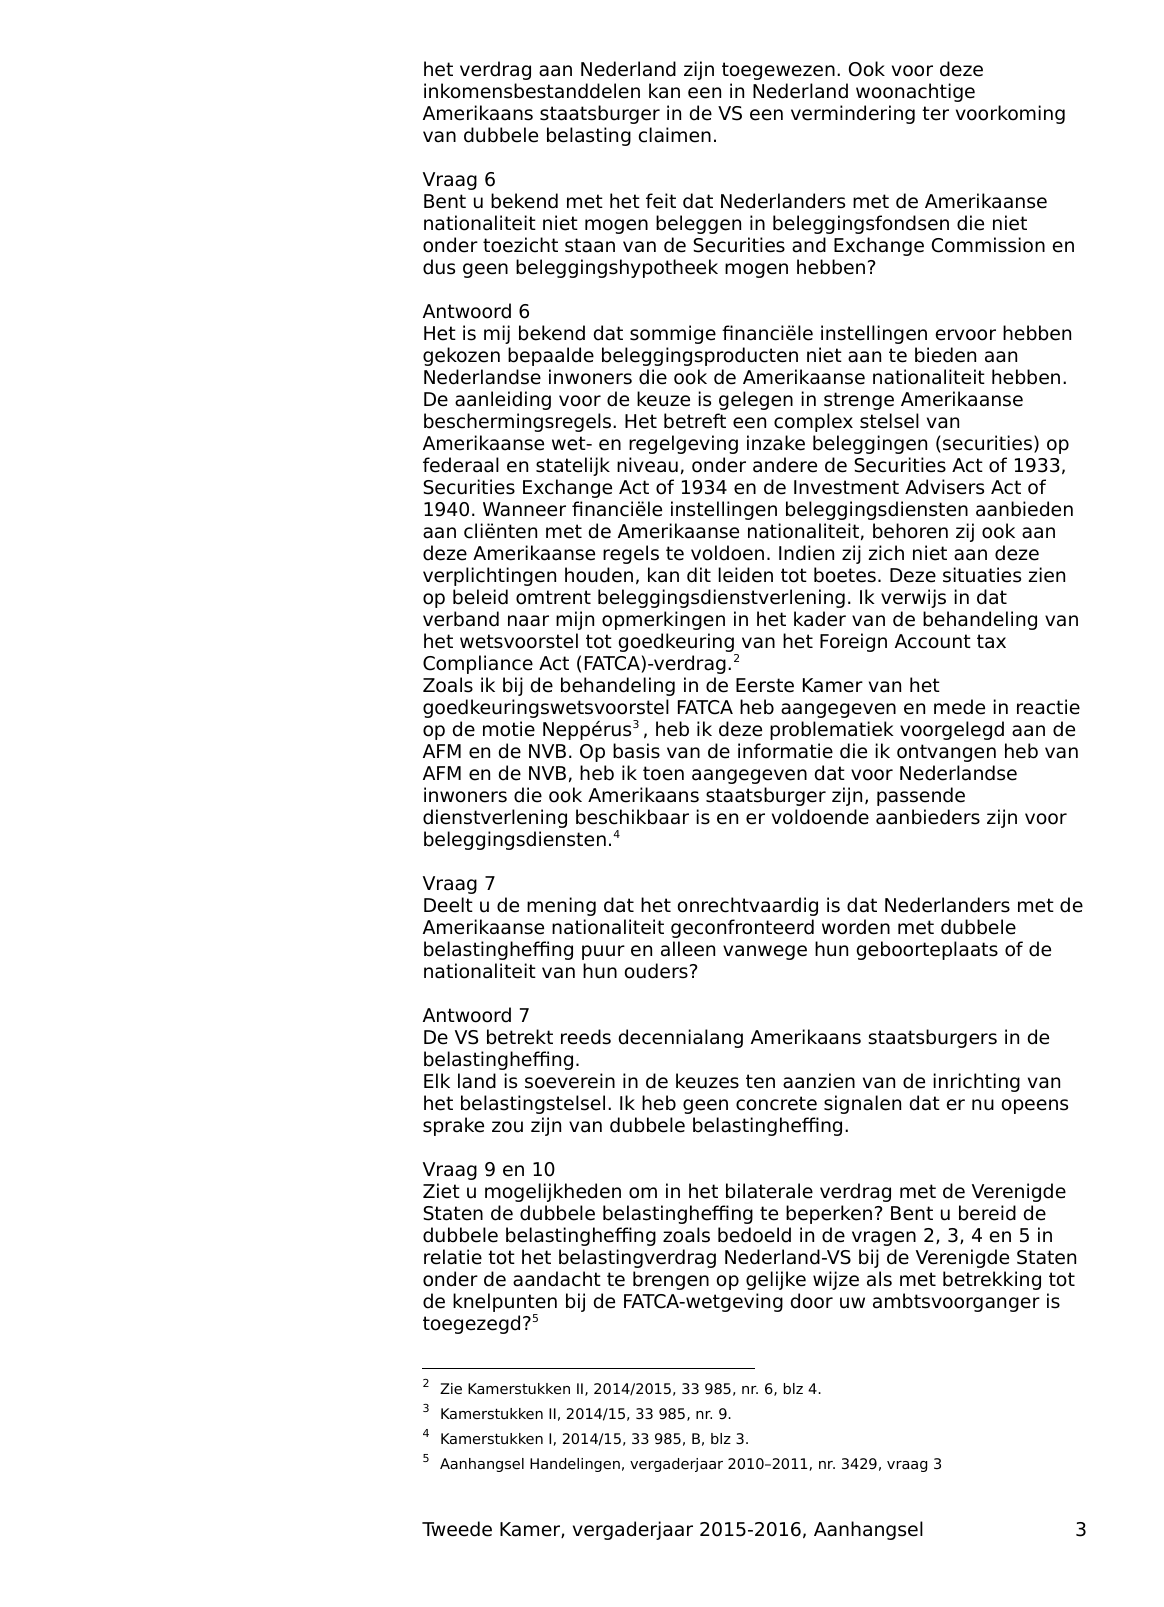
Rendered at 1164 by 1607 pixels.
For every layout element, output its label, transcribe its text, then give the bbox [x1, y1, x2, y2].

text Zoals ik bij de behandeling in de Eerste Kamer van het goedkeuringswetsvoorstel FATCA heb aangegeven en mede in reactie op de motie Neppérus, heb ik deze problematiek voorgelegd aan de AFM en de NVB. Op basis van de informatie die ik ontvangen heb van AFM en de NVB, heb ik toen aangegeven dat voor Nederlandse inwoners die ook Amerikaans staatsburger zijn, passende dienstverlening beschikbaar is en er voldoende aanbieders zijn voor beleggingsdiensten. [422, 675, 1087, 851]
text Kamerstukken II, 2014/15, 33 985, nr. 9. [422, 1402, 1087, 1424]
text Aanhangsel Handelingen, vergaderjaar 2010–2011, nr. 3429, vraag 3 [422, 1452, 1087, 1474]
text Antwoord 7 [422, 1005, 1087, 1027]
text Antwoord 6 [422, 301, 1087, 323]
text het verdrag aan Nederland zijn toegewezen. Ook voor deze inkomensbestanddelen kan een in Nederland woonachtige Amerikaans staatsburger in de VS een vermindering ter voorkoming van dubbele belasting claimen. [422, 59, 1087, 147]
text Elk land is soeverein in de keuzes ten aanzien van de inrichting van het belastingstelsel. Ik heb geen concrete signalen dat er nu opeens sprake zou zijn van dubbele belastingheffing. [422, 1071, 1087, 1137]
text Deelt u de mening dat het onrechtvaardig is dat Nederlanders met de Amerikaanse nationaliteit geconfronteerd worden met dubbele belastingheffing puur en alleen vanwege hun geboorteplaats of de nationaliteit van hun ouders? [422, 895, 1087, 983]
text Vraag 9 en 10 [422, 1159, 1087, 1181]
text De VS betrekt reeds decennialang Amerikaans staatsburgers in de belastingheffing. [422, 1027, 1087, 1071]
text Vraag 6 [422, 169, 1087, 191]
text Kamerstukken I, 2014/15, 33 985, B, blz 3. [422, 1427, 1087, 1449]
text Vraag 7 [422, 873, 1087, 895]
text Bent u bekend met het feit dat Nederlanders met de Amerikaanse nationaliteit niet mogen beleggen in beleggingsfondsen die niet onder toezicht staan van de Securities and Exchange Commission en dus geen beleggingshypotheek mogen hebben? [422, 191, 1087, 279]
text Het is mij bekend dat sommige financiële instellingen ervoor hebben gekozen bepaalde beleggingsproducten niet aan te bieden aan Nederlandse inwoners die ook de Amerikaanse nationaliteit hebben. De aanleiding voor de keuze is gelegen in strenge Amerikaanse beschermingsregels. Het betreft een complex stelsel van Amerikaanse wet- en regelgeving inzake beleggingen (securities) op federaal en statelijk niveau, onder andere de Securities Act of 1933, Securities Exchange Act of 1934 en de Investment Advisers Act of 1940. Wanneer financiële instellingen beleggingsdiensten aanbieden aan cliënten met de Amerikaanse nationaliteit, behoren zij ook aan deze Amerikaanse regels te voldoen. Indien zij zich niet aan deze verplichtingen houden, kan dit leiden tot boetes. Deze situaties zien op beleid omtrent beleggingsdienstverlening. Ik verwijs in dat verband naar mijn opmerkingen in het kader van de behandeling van het wetsvoorstel tot goedkeuring van het Foreign Account tax Compliance Act (FATCA)-verdrag. [422, 323, 1087, 675]
text Ziet u mogelijkheden om in het bilaterale verdrag met de Verenigde Staten de dubbele belastingheffing te beperken? Bent u bereid de dubbele belastingheffing zoals bedoeld in de vragen 2, 3, 4 en 5 in relatie tot het belastingverdrag Nederland-VS bij de Verenigde Staten onder de aandacht te brengen op gelijke wijze als met betrekking tot de knelpunten bij de FATCA-wetgeving door uw ambtsvoorganger is toegezegd? [422, 1181, 1087, 1335]
text Zie Kamerstukken II, 2014/2015, 33 985, nr. 6, blz 4. [422, 1377, 1087, 1399]
